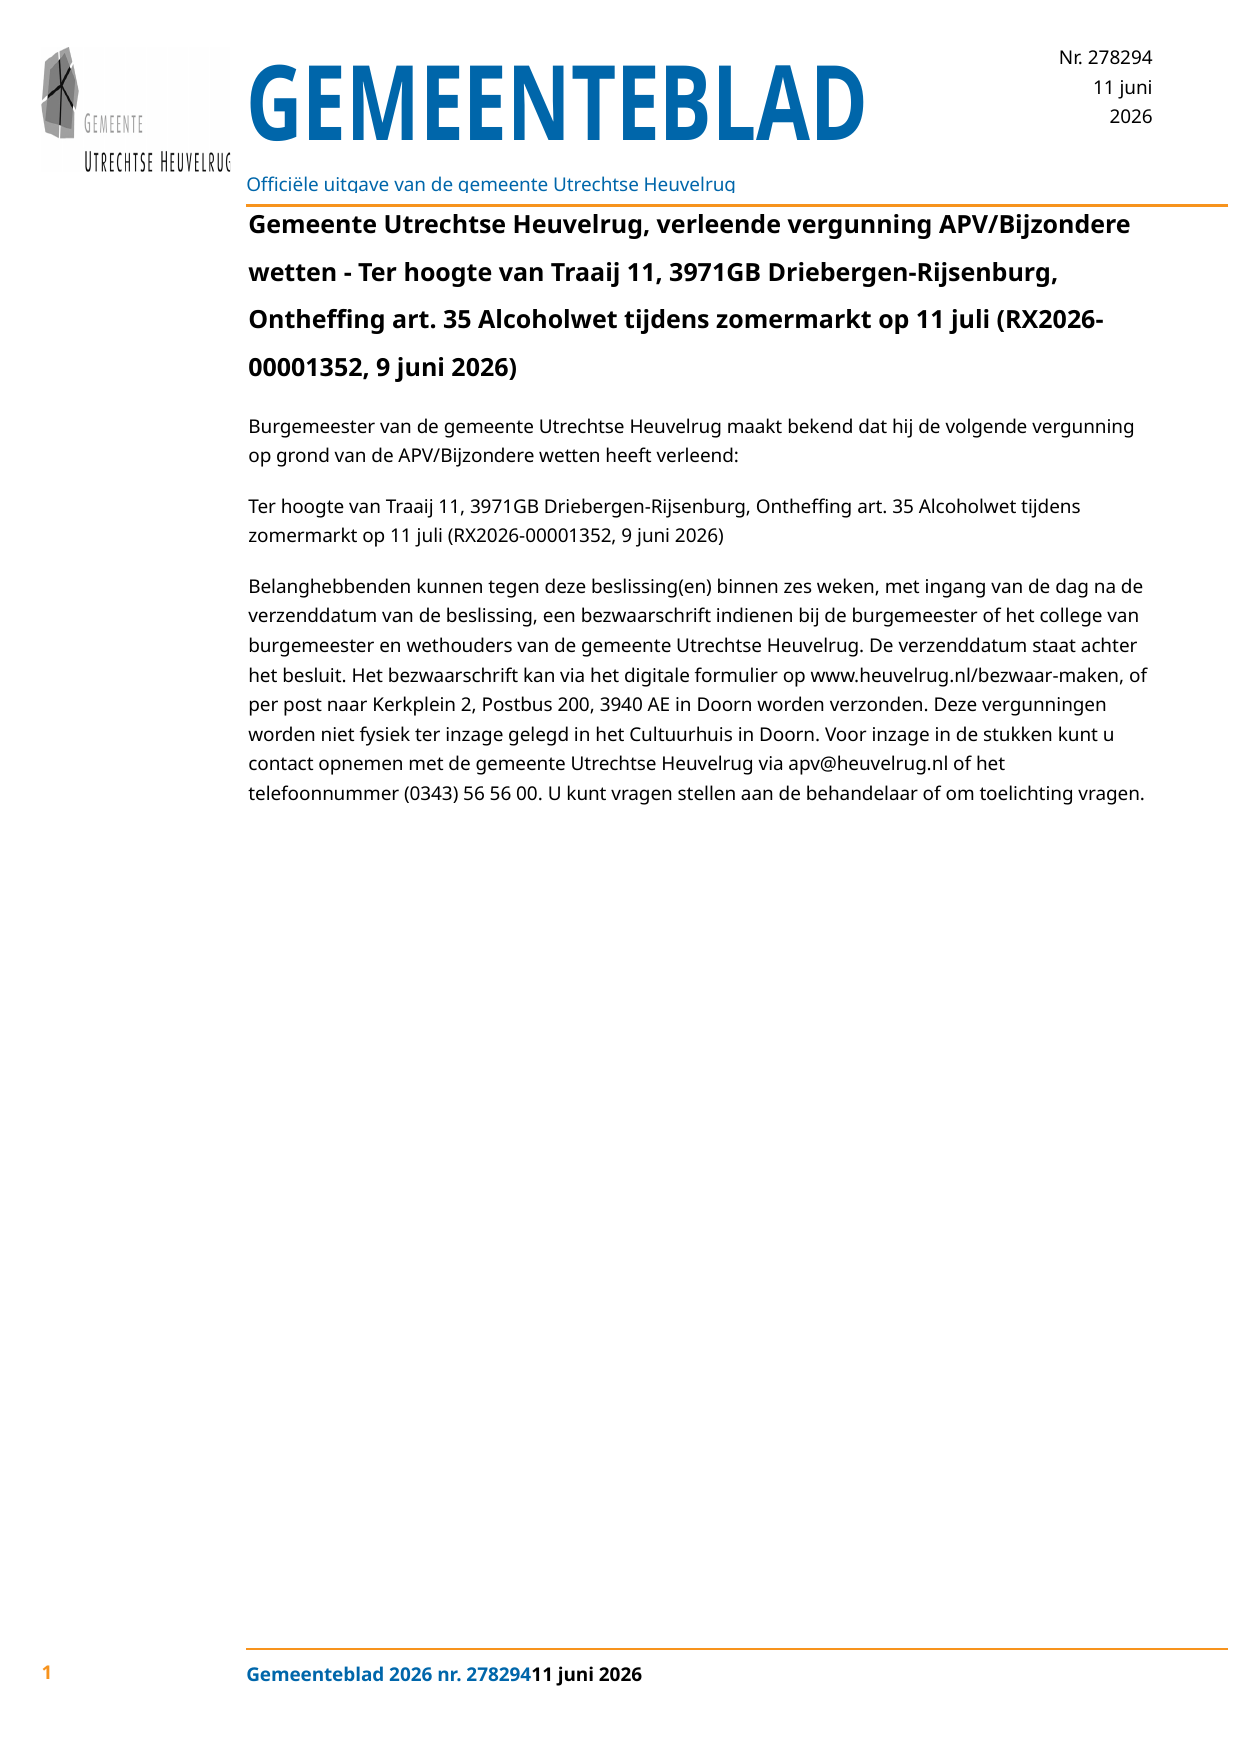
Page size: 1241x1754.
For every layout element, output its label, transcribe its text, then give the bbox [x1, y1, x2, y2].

picture [41, 47, 231, 172]
text Burgemeester van de gemeente Utrechtse Heuvelrug maakt bekend dat hij de volgende vergunning op grond van de APV/Bijzondere wetten heeft verleend: [248, 413, 1152, 468]
text Ter hoogte van Traaij 11, 3971GB Driebergen-Rijsenburg, Ontheffing art. 35 Alcoholwet tijdens zomermarkt op 11 juli (RX2026-00001352, 9 juni 2026) [248, 493, 1152, 548]
text Gemeente Utrechtse Heuvelrug, verleende vergunning APV/Bijzondere wetten - Ter hoogte van Traaij 11, 3971GB Driebergen-Rijsenburg, Ontheffing art. 35 Alcoholwet tijdens zomermarkt op 11 juli (RX2026-00001352, 9 juni 2026) [248, 207, 1152, 384]
text Belanghebbenden kunnen tegen deze beslissing(en) binnen zes weken, met ingang van de dag na de verzenddatum van de beslissing, een bezwaarschrift indienen bij de burgemeester of het college van burgemeester en wethouders van de gemeente Utrechtse Heuvelrug. De verzenddatum staat achter het besluit. Het bezwaarschrift kan via het digitale formulier op www.heuvelrug.nl/bezwaar-maken, of per post naar Kerkplein 2, Postbus 200, 3940 AE in Doorn worden verzonden. Deze vergunningen worden niet fysiek ter inzage gelegd in het Cultuurhuis in Doorn. Voor inzage in de stukken kunt u contact opnemen met de gemeente Utrechtse Heuvelrug via apv@heuvelrug.nl of het telefoonnummer (0343) 56 56 00. U kunt vragen stellen aan de behandelaar of om toelichting vragen. [248, 573, 1152, 806]
